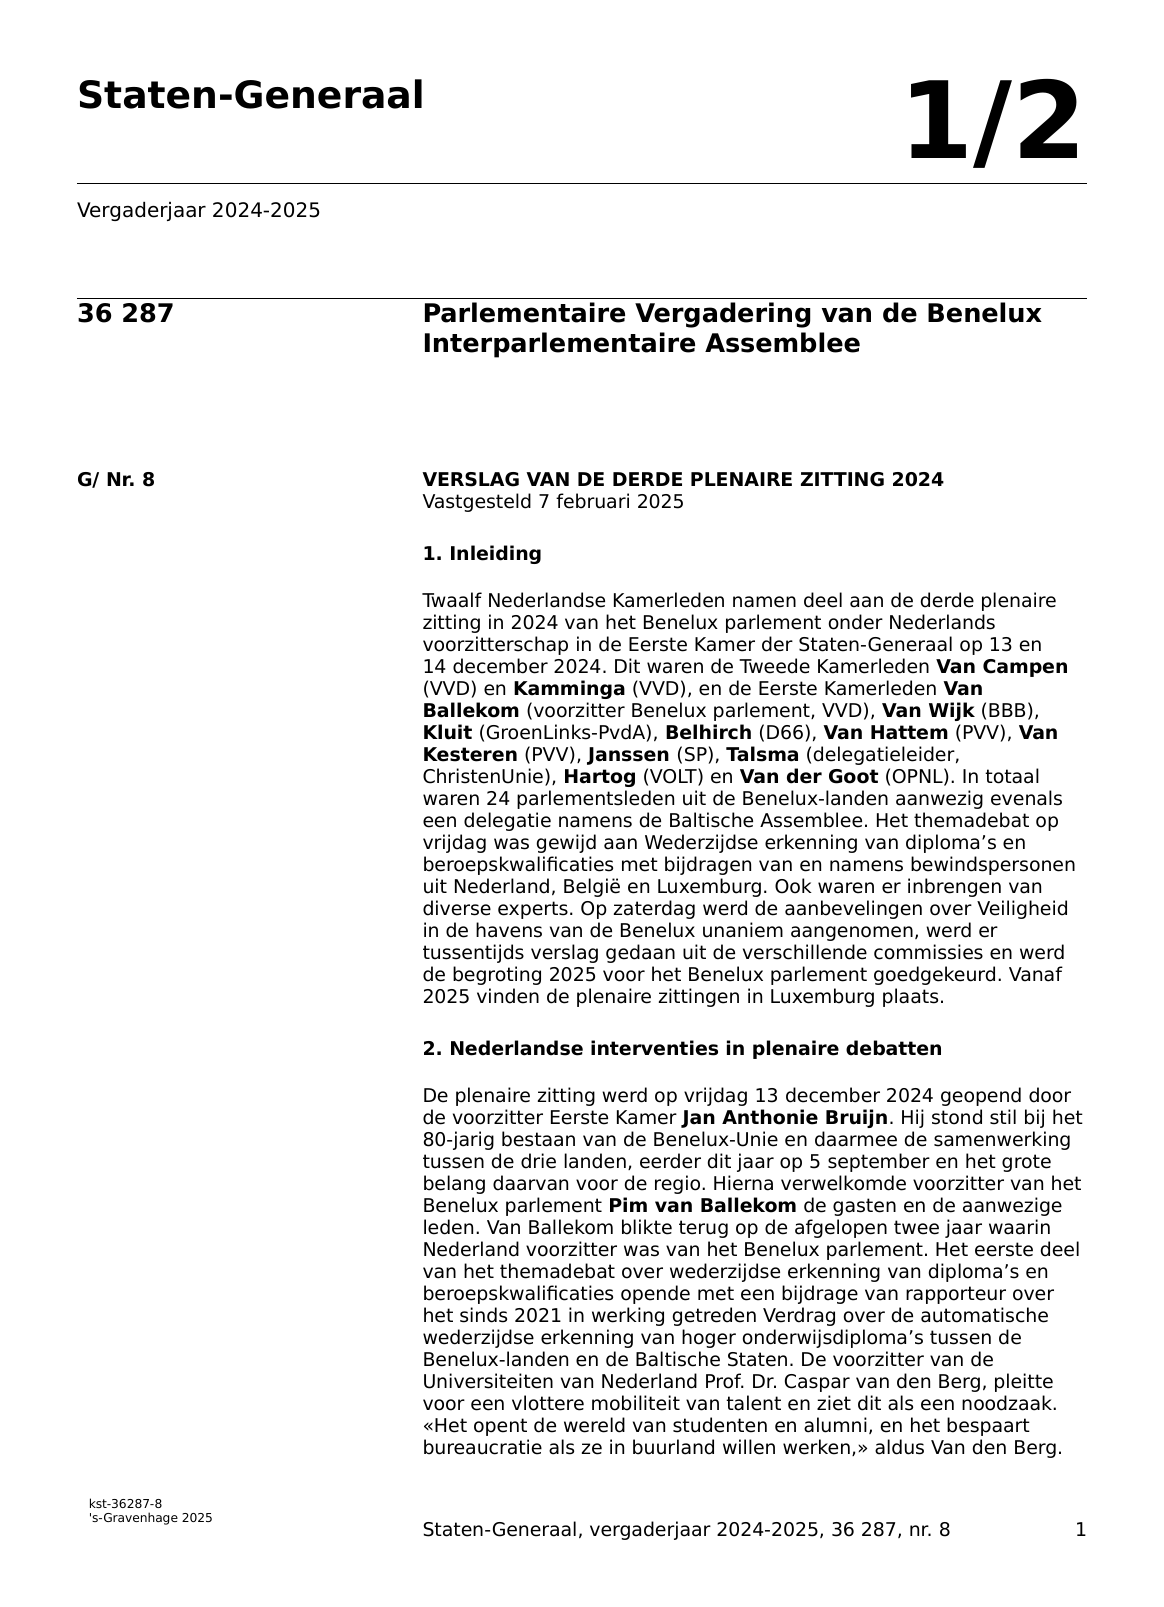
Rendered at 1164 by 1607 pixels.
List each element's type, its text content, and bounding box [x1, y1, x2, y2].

subtitle G/ Nr. 8 VERSLAG VAN DE DERDE PLENAIRE ZITTING 2024 [77, 469, 1087, 491]
text Vastgesteld 7 februari 2025 [422, 491, 1087, 513]
table_header Staten-Generaal [77, 59, 886, 183]
subtitle 36 287 Parlementaire Vergadering van de Benelux Interparlementaire Assemblee [77, 299, 1087, 358]
text Twaalf Nederlandse Kamerleden namen deel aan de derde plenaire zitting in 2024 van het Benelux parlement onder Nederlands voorzitterschap in de Eerste Kamer der Staten-Generaal op 13 en 14 december 2024. Dit waren de Tweede Kamerleden Van Campen (VVD) en Kamminga (VVD), en de Eerste Kamerleden Van Ballekom (voorzitter Benelux parlement, VVD), Van Wijk (BBB), Kluit (GroenLinks-PvdA), Belhirch (D66), Van Hattem (PVV), Van Kesteren (PVV), Janssen (SP), Talsma (delegatieleider, ChristenUnie), Hartog (VOLT) en Van der Goot (OPNL). In totaal waren 24 parlementsleden uit de Benelux-landen aanwezig evenals een delegatie namens de Baltische Assemblee. Het themadebat op vrijdag was gewijd aan Wederzijdse erkenning van diploma’s en beroepskwalificaties met bijdragen van en namens bewindspersonen uit Nederland, België en Luxemburg. Ook waren er inbrengen van diverse experts. Op zaterdag werd de aanbevelingen over Veiligheid in de havens van de Benelux unaniem aangenomen, werd er tussentijds verslag gedaan uit de verschillende commissies en werd de begroting 2025 voor het Benelux parlement goedgekeurd. Vanaf 2025 vinden de plenaire zittingen in Luxemburg plaats. [422, 590, 1087, 1008]
subtitle 1. Inleiding [422, 543, 1087, 565]
subtitle 2. Nederlandse interventies in plenaire debatten [422, 1038, 1087, 1060]
table_cell Vergaderjaar 2024-2025 [77, 184, 1087, 298]
text kst-36287-8 [88, 1497, 323, 1511]
text 's-Gravenhage 2025 [88, 1511, 323, 1525]
text De plenaire zitting werd op vrijdag 13 december 2024 geopend door de voorzitter Eerste Kamer Jan Anthonie Bruijn. Hij stond stil bij het 80-jarig bestaan van de Benelux-Unie en daarmee de samenwerking tussen de drie landen, eerder dit jaar op 5 september en het grote belang daarvan voor de regio. Hierna verwelkomde voorzitter van het Benelux parlement Pim van Ballekom de gasten en de aanwezige leden. Van Ballekom blikte terug op de afgelopen twee jaar waarin Nederland voorzitter was van het Benelux parlement. Het eerste deel van het themadebat over wederzijdse erkenning van diploma’s en beroepskwalificaties opende met een bijdrage van rapporteur over het sinds 2021 in werking getreden Verdrag over de automatische wederzijdse erkenning van hoger onderwijsdiploma’s tussen de Benelux-landen en de Baltische Staten. De voorzitter van de Universiteiten van Nederland Prof. Dr. Caspar van den Berg, pleitte voor een vlottere mobiliteit van talent en ziet dit als een noodzaak. «Het opent de wereld van studenten en alumni, en het bespaart bureaucratie als ze in buurland willen werken,» aldus Van den Berg. [422, 1085, 1087, 1458]
table_header 1/2 [886, 59, 1087, 183]
